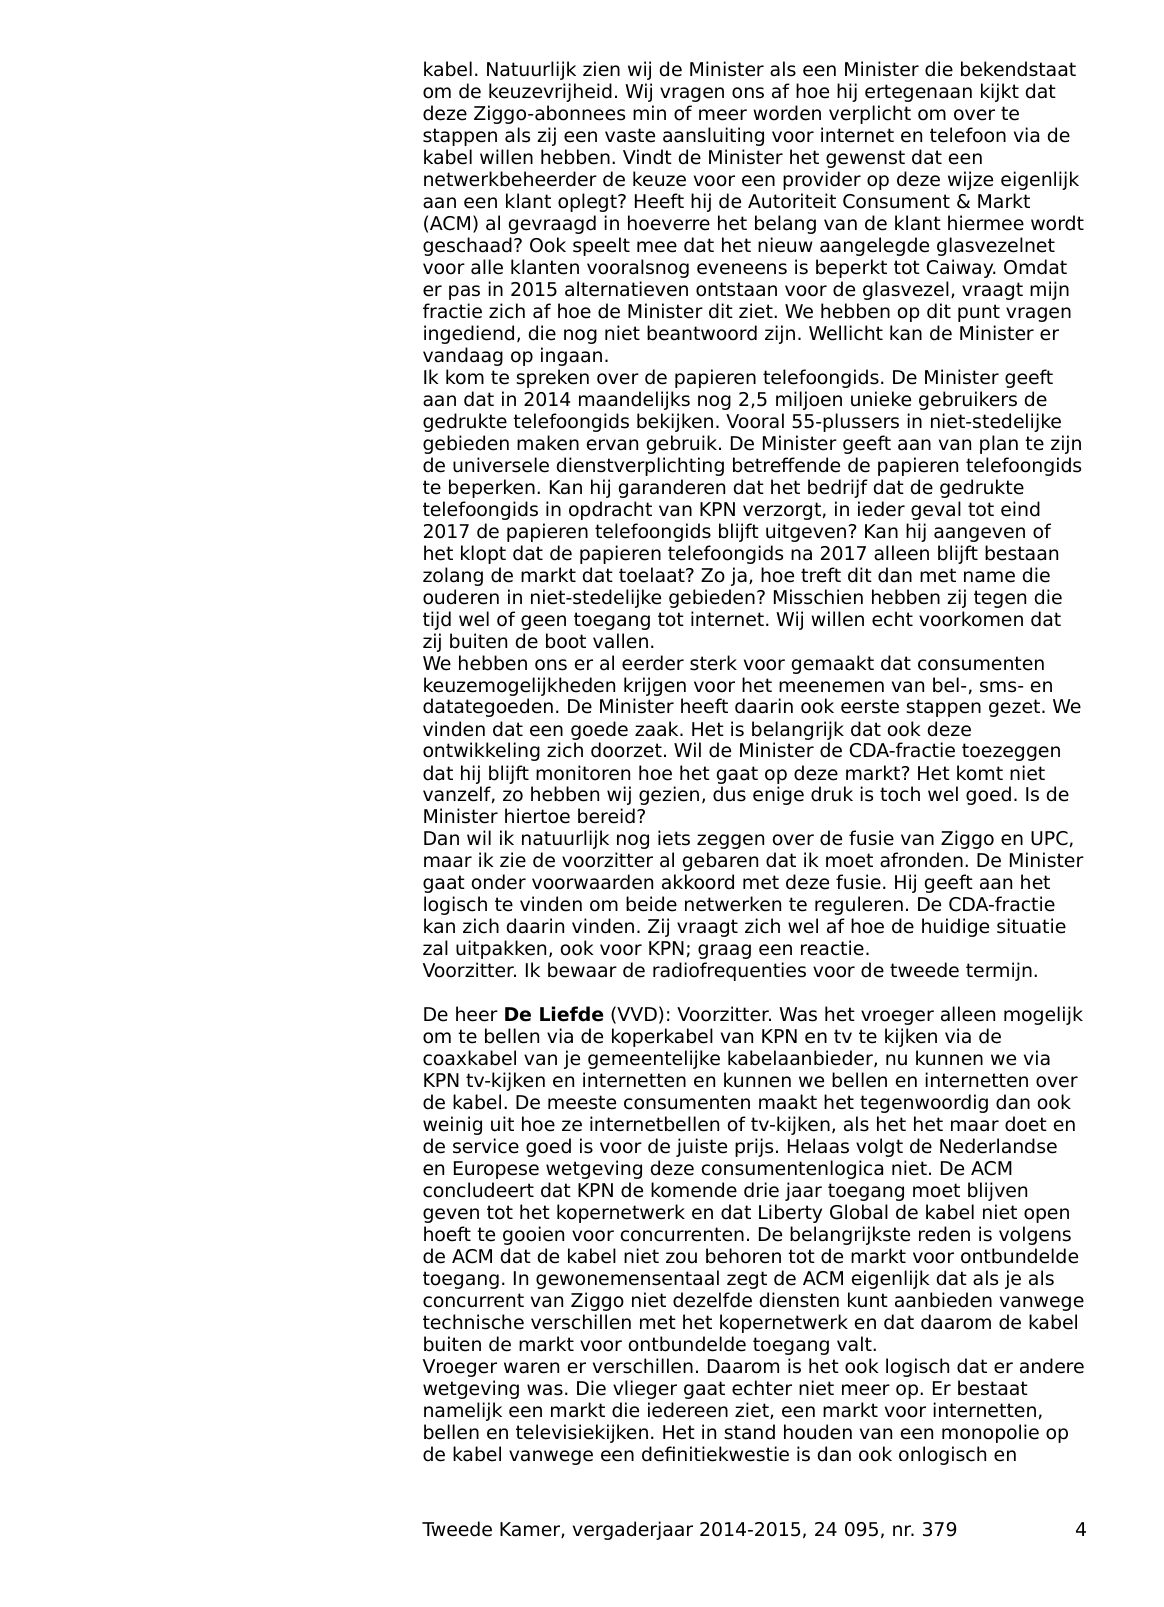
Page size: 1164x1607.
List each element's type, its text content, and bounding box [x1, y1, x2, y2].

text Vroeger waren er verschillen. Daarom is het ook logisch dat er andere wetgeving was. Die vlieger gaat echter niet meer op. Er bestaat namelijk een markt die iedereen ziet, een markt voor internetten, bellen en televisiekijken. Het in stand houden van een monopolie op de kabel vanwege een definitiekwestie is dan ook onlogisch en [422, 1356, 1087, 1466]
text De heer De Liefde (VVD): Voorzitter. Was het vroeger alleen mogelijk om te bellen via de koperkabel van KPN en tv te kijken via de coaxkabel van je gemeentelijke kabelaanbieder, nu kunnen we via KPN tv-kijken en internetten en kunnen we bellen en internetten over de kabel. De meeste consumenten maakt het tegenwoordig dan ook weinig uit hoe ze internetbellen of tv-kijken, als het het maar doet en de service goed is voor de juiste prijs. Helaas volgt de Nederlandse en Europese wetgeving deze consumentenlogica niet. De ACM concludeert dat KPN de komende drie jaar toegang moet blijven geven tot het kopernetwerk en dat Liberty Global de kabel niet open hoeft te gooien voor concurrenten. De belangrijkste reden is volgens de ACM dat de kabel niet zou behoren tot de markt voor ontbundelde toegang. In gewonemensentaal zegt de ACM eigenlijk dat als je als concurrent van Ziggo niet dezelfde diensten kunt aanbieden vanwege technische verschillen met het kopernetwerk en dat daarom de kabel buiten de markt voor ontbundelde toegang valt. [422, 1004, 1087, 1356]
text Ik kom te spreken over de papieren telefoongids. De Minister geeft aan dat in 2014 maandelijks nog 2,5 miljoen unieke gebruikers de gedrukte telefoongids bekijken. Vooral 55-plussers in niet-stedelijke gebieden maken ervan gebruik. De Minister geeft aan van plan te zijn de universele dienstverplichting betreffende de papieren telefoongids te beperken. Kan hij garanderen dat het bedrijf dat de gedrukte telefoongids in opdracht van KPN verzorgt, in ieder geval tot eind 2017 de papieren telefoongids blijft uitgeven? Kan hij aangeven of het klopt dat de papieren telefoongids na 2017 alleen blijft bestaan zolang de markt dat toelaat? Zo ja, hoe treft dit dan met name die ouderen in niet-stedelijke gebieden? Misschien hebben zij tegen die tijd wel of geen toegang tot internet. Wij willen echt voorkomen dat zij buiten de boot vallen. [422, 367, 1087, 652]
text kabel. Natuurlijk zien wij de Minister als een Minister die bekendstaat om de keuzevrijheid. Wij vragen ons af hoe hij ertegenaan kijkt dat deze Ziggo-abonnees min of meer worden verplicht om over te stappen als zij een vaste aansluiting voor internet en telefoon via de kabel willen hebben. Vindt de Minister het gewenst dat een netwerkbeheerder de keuze voor een provider op deze wijze eigenlijk aan een klant oplegt? Heeft hij de Autoriteit Consument & Markt (ACM) al gevraagd in hoeverre het belang van de klant hiermee wordt geschaad? Ook speelt mee dat het nieuw aangelegde glasvezelnet voor alle klanten vooralsnog eveneens is beperkt tot Caiway. Omdat er pas in 2015 alternatieven ontstaan voor de glasvezel, vraagt mijn fractie zich af hoe de Minister dit ziet. We hebben op dit punt vragen ingediend, die nog niet beantwoord zijn. Wellicht kan de Minister er vandaag op ingaan. [422, 59, 1087, 367]
text Voorzitter. Ik bewaar de radiofrequenties voor de tweede termijn. [422, 960, 1087, 982]
text We hebben ons er al eerder sterk voor gemaakt dat consumenten keuzemogelijkheden krijgen voor het meenemen van bel-, sms- en datategoeden. De Minister heeft daarin ook eerste stappen gezet. We vinden dat een goede zaak. Het is belangrijk dat ook deze ontwikkeling zich doorzet. Wil de Minister de CDA-fractie toezeggen dat hij blijft monitoren hoe het gaat op deze markt? Het komt niet vanzelf, zo hebben wij gezien, dus enige druk is toch wel goed. Is de Minister hiertoe bereid? [422, 652, 1087, 828]
text Dan wil ik natuurlijk nog iets zeggen over de fusie van Ziggo en UPC, maar ik zie de voorzitter al gebaren dat ik moet afronden. De Minister gaat onder voorwaarden akkoord met deze fusie. Hij geeft aan het logisch te vinden om beide netwerken te reguleren. De CDA-fractie kan zich daarin vinden. Zij vraagt zich wel af hoe de huidige situatie zal uitpakken, ook voor KPN; graag een reactie. [422, 828, 1087, 960]
